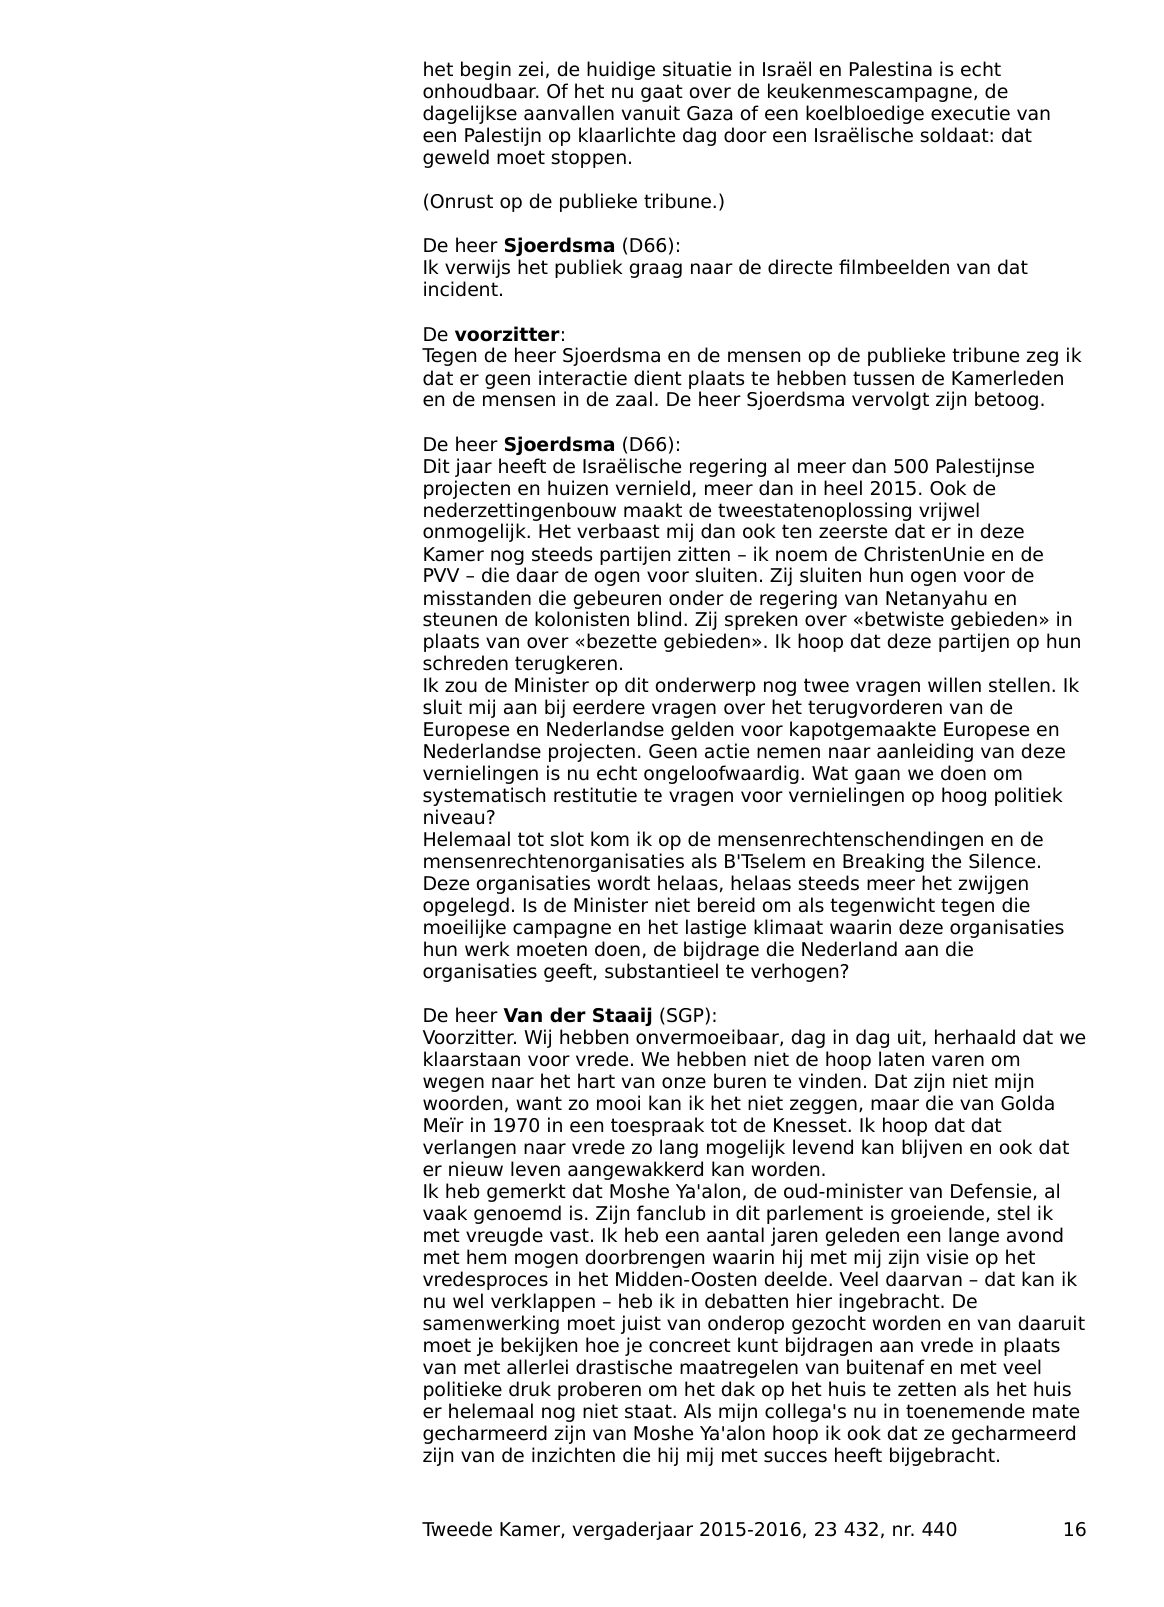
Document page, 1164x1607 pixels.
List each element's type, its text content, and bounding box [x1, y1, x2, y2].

text Voorzitter. Wij hebben onvermoeibaar, dag in dag uit, herhaald dat we klaarstaan voor vrede. We hebben niet de hoop laten varen om wegen naar het hart van onze buren te vinden. Dat zijn niet mijn woorden, want zo mooi kan ik het niet zeggen, maar die van Golda Meïr in 1970 in een toespraak tot de Knesset. Ik hoop dat dat verlangen naar vrede zo lang mogelijk levend kan blijven en ook dat er nieuw leven aangewakkerd kan worden. [422, 1027, 1087, 1181]
text Tegen de heer Sjoerdsma en de mensen op de publieke tribune zeg ik dat er geen interactie dient plaats te hebben tussen de Kamerleden en de mensen in de zaal. De heer Sjoerdsma vervolgt zijn betoog. [422, 345, 1087, 411]
text (Onrust op de publieke tribune.) [422, 191, 1087, 213]
text het begin zei, de huidige situatie in Israël en Palestina is echt onhoudbaar. Of het nu gaat over de keukenmescampagne, de dagelijkse aanvallen vanuit Gaza of een koelbloedige executie van een Palestijn op klaarlichte dag door een Israëlische soldaat: dat geweld moet stoppen. [422, 59, 1087, 169]
text Ik verwijs het publiek graag naar de directe filmbeelden van dat incident. [422, 257, 1087, 301]
text Helemaal tot slot kom ik op de mensenrechtenschendingen en de mensenrechtenorganisaties als B'Tselem en Breaking the Silence. Deze organisaties wordt helaas, helaas steeds meer het zwijgen opgelegd. Is de Minister niet bereid om als tegenwicht tegen die moeilijke campagne en het lastige klimaat waarin deze organisaties hun werk moeten doen, de bijdrage die Nederland aan die organisaties geeft, substantieel te verhogen? [422, 829, 1087, 983]
text De heer Sjoerdsma (D66): [422, 235, 1087, 257]
text Ik heb gemerkt dat Moshe Ya'alon, de oud-minister van Defensie, al vaak genoemd is. Zijn fanclub in dit parlement is groeiende, stel ik met vreugde vast. Ik heb een aantal jaren geleden een lange avond met hem mogen doorbrengen waarin hij met mij zijn visie op het vredesproces in het Midden-Oosten deelde. Veel daarvan – dat kan ik nu wel verklappen – heb ik in debatten hier ingebracht. De samenwerking moet juist van onderop gezocht worden en van daaruit moet je bekijken hoe je concreet kunt bijdragen aan vrede in plaats van met allerlei drastische maatregelen van buitenaf en met veel politieke druk proberen om het dak op het huis te zetten als het huis er helemaal nog niet staat. Als mijn collega's nu in toenemende mate gecharmeerd zijn van Moshe Ya'alon hoop ik ook dat ze gecharmeerd zijn van de inzichten die hij mij met succes heeft bijgebracht. [422, 1181, 1087, 1467]
text De heer Sjoerdsma (D66): [422, 433, 1087, 456]
text Ik zou de Minister op dit onderwerp nog twee vragen willen stellen. Ik sluit mij aan bij eerdere vragen over het terugvorderen van de Europese en Nederlandse gelden voor kapotgemaakte Europese en Nederlandse projecten. Geen actie nemen naar aanleiding van deze vernielingen is nu echt ongeloofwaardig. Wat gaan we doen om systematisch restitutie te vragen voor vernielingen op hoog politiek niveau? [422, 675, 1087, 829]
text De voorzitter: [422, 323, 1087, 345]
text Dit jaar heeft de Israëlische regering al meer dan 500 Palestijnse projecten en huizen vernield, meer dan in heel 2015. Ook de nederzettingenbouw maakt de tweestatenoplossing vrijwel onmogelijk. Het verbaast mij dan ook ten zeerste dat er in deze Kamer nog steeds partijen zitten – ik noem de ChristenUnie en de PVV – die daar de ogen voor sluiten. Zij sluiten hun ogen voor de misstanden die gebeuren onder de regering van Netanyahu en steunen de kolonisten blind. Zij spreken over «betwiste gebieden» in plaats van over «bezette gebieden». Ik hoop dat deze partijen op hun schreden terugkeren. [422, 456, 1087, 675]
text De heer Van der Staaij (SGP): [422, 1005, 1087, 1027]
